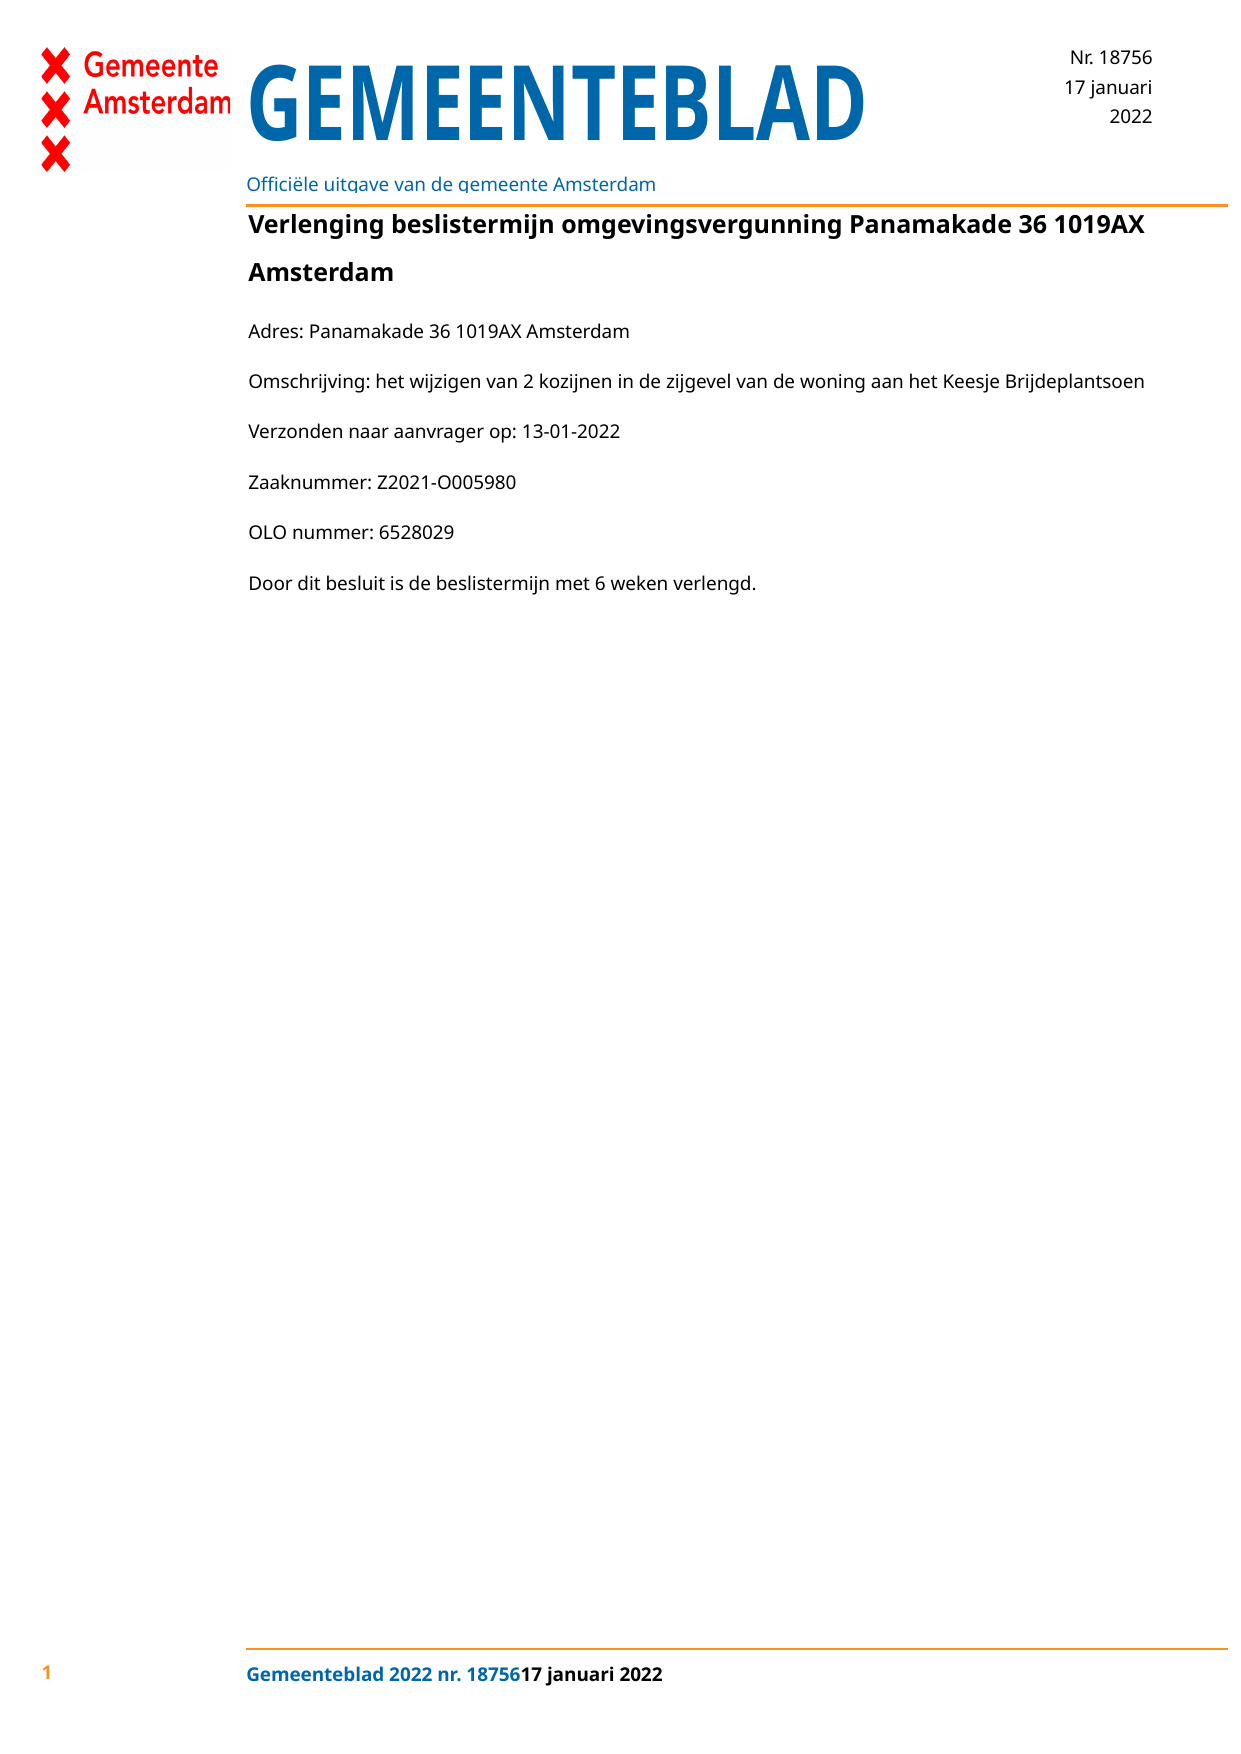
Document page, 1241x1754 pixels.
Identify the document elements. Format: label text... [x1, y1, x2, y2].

text Omschrijving: het wijzigen van 2 kozijnen in de zijgevel van de woning aan het Keesje Brijdeplantsoen [248, 368, 1152, 394]
text Zaaknummer: Z2021-O005980 [248, 469, 1152, 495]
text Adres: Panamakade 36 1019AX Amsterdam [248, 318, 1152, 344]
text Verzonden naar aanvrager op: 13-01-2022 [248, 419, 1152, 444]
picture [41, 47, 231, 172]
text Door dit besluit is de beslistermijn met 6 weken verlengd. [248, 570, 1152, 596]
text Verlenging beslistermijn omgevingsvergunning Panamakade 36 1019AX Amsterdam [248, 207, 1152, 288]
text OLO nummer: 6528029 [248, 519, 1152, 545]
